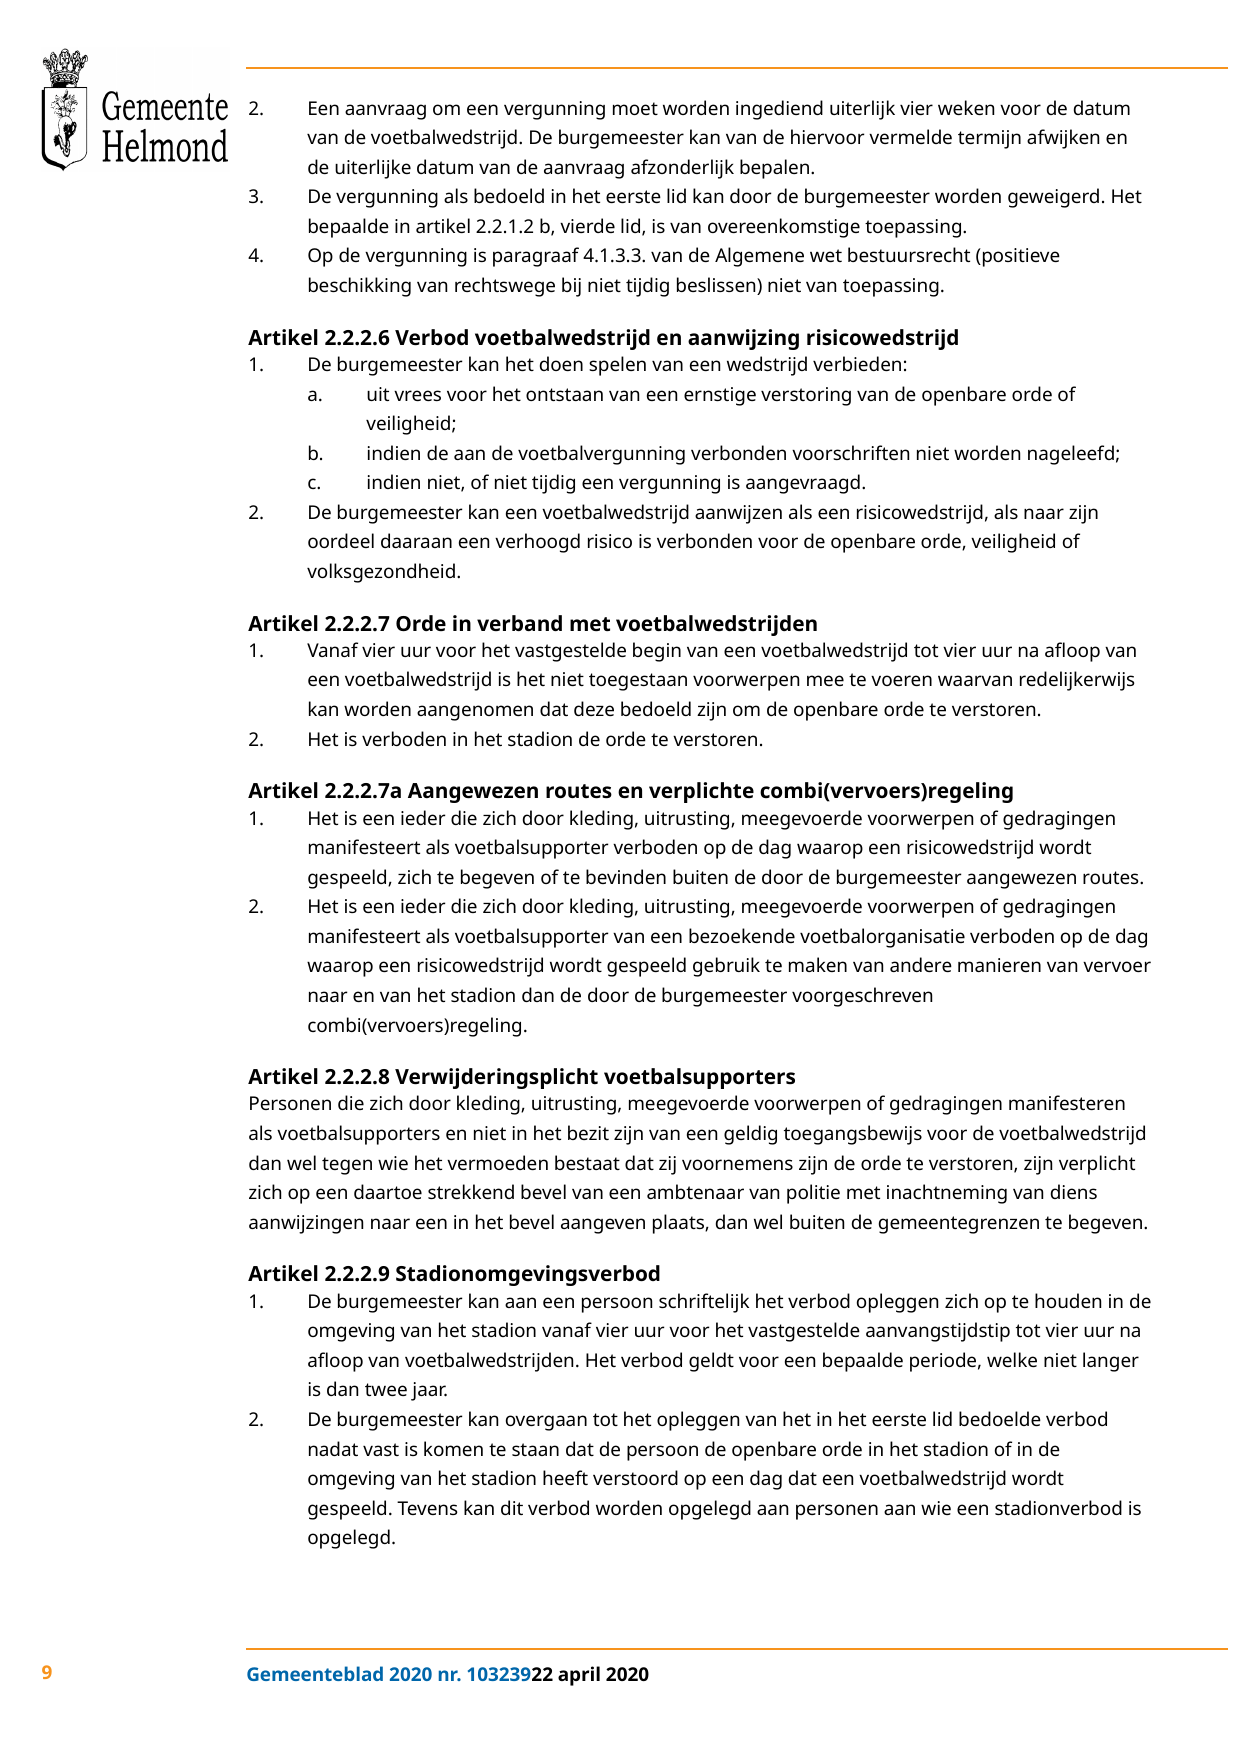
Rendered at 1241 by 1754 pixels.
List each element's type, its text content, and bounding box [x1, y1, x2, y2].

list De burgemeester kan het doen spelen van een wedstrijd verbieden: [248, 351, 1152, 377]
list indien niet, of niet tijdig een vergunning is aangevraagd. [307, 469, 1152, 495]
list Het is een ieder die zich door kleding, uitrusting, meegevoerde voorwerpen of gedragingen manifesteert als voetbalsupporter van een bezoekende voetbalorganisatie verboden op de dag waarop een risicowedstrijd wordt gespeeld gebruik te maken van andere manieren van vervoer naar en van het stadion dan de door de burgemeester voorgeschreven combi(vervoers)regeling. [248, 893, 1152, 1037]
list indien de aan de voetbalvergunning verbonden voorschriften niet worden nageleefd; [307, 440, 1152, 466]
list De vergunning als bedoeld in het eerste lid kan door de burgemeester worden geweigerd. Het bepaalde in artikel 2.2.1.2 b, vierde lid, is van overeenkomstige toepassing. [248, 183, 1152, 239]
text Artikel 2.2.2.8 Verwijderingsplicht voetbalsupporters [248, 1062, 1152, 1091]
text Artikel 2.2.2.7 Orde in verband met voetbalwedstrijden [248, 609, 1152, 637]
list De burgemeester kan een voetbalwedstrijd aanwijzen als een risicowedstrijd, als naar zijn oordeel daaraan een verhoogd risico is verbonden voor de openbare orde, veiligheid of volksgezondheid. [248, 499, 1152, 584]
list De burgemeester kan aan een persoon schriftelijk het verbod opleggen zich op te houden in de omgeving van het stadion vanaf vier uur voor het vastgestelde aanvangstijdstip tot vier uur na afloop van voetbalwedstrijden. Het verbod geldt voor een bepaalde periode, welke niet langer is dan twee jaar. [248, 1288, 1152, 1402]
list uit vrees voor het ontstaan van een ernstige verstoring van de openbare orde of veiligheid; [307, 381, 1152, 436]
text Artikel 2.2.2.6 Verbod voetbalwedstrijd en aanwijzing risicowedstrijd [248, 323, 1152, 351]
list Het is een ieder die zich door kleding, uitrusting, meegevoerde voorwerpen of gedragingen manifesteert als voetbalsupporter verboden op de dag waarop een risicowedstrijd wordt gespeeld, zich te begeven of te bevinden buiten de door de burgemeester aangewezen routes. [248, 805, 1152, 889]
list Op de vergunning is paragraaf 4.1.3.3. van de Algemene wet bestuursrecht (positieve beschikking van rechtswege bij niet tijdig beslissen) niet van toepassing. [248, 243, 1152, 298]
text Personen die zich door kleding, uitrusting, meegevoerde voorwerpen of gedragingen manifesteren als voetbalsupporters en niet in het bezit zijn van een geldig toegangsbewijs voor de voetbalwedstrijd dan wel tegen wie het vermoeden bestaat dat zij voornemens zijn de orde te verstoren, zijn verplicht zich op een daartoe strekkend bevel van een ambtenaar van politie met inachtneming van diens aanwijzingen naar een in het bevel aangeven plaats, dan wel buiten de gemeentegrenzen te begeven. [248, 1091, 1152, 1235]
list Vanaf vier uur voor het vastgestelde begin van een voetbalwedstrijd tot vier uur na afloop van een voetbalwedstrijd is het niet toegestaan voorwerpen mee te voeren waarvan redelijkerwijs kan worden aangenomen dat deze bedoeld zijn om de openbare orde te verstoren. [248, 637, 1152, 722]
text Artikel 2.2.2.9 Stadionomgevingsverbod [248, 1259, 1152, 1288]
list Het is verboden in het stadion de orde te verstoren. [248, 726, 1152, 752]
list De burgemeester kan overgaan tot het opleggen van het in het eerste lid bedoelde verbod nadat vast is komen te staan dat de persoon de openbare orde in het stadion of in de omgeving van het stadion heeft verstoord op een dag dat een voetbalwedstrijd wordt gespeeld. Tevens kan dit verbod worden opgelegd aan personen aan wie een stadionverbod is opgelegd. [248, 1406, 1152, 1550]
text Artikel 2.2.2.7a Aangewezen routes en verplichte combi(vervoers)regeling [248, 776, 1152, 805]
picture [41, 47, 231, 172]
list Een aanvraag om een vergunning moet worden ingediend uiterlijk vier weken voor de datum van de voetbalwedstrijd. De burgemeester kan van de hiervoor vermelde termijn afwijken en de uiterlijke datum van de aanvraag afzonderlijk bepalen. [248, 95, 1152, 180]
